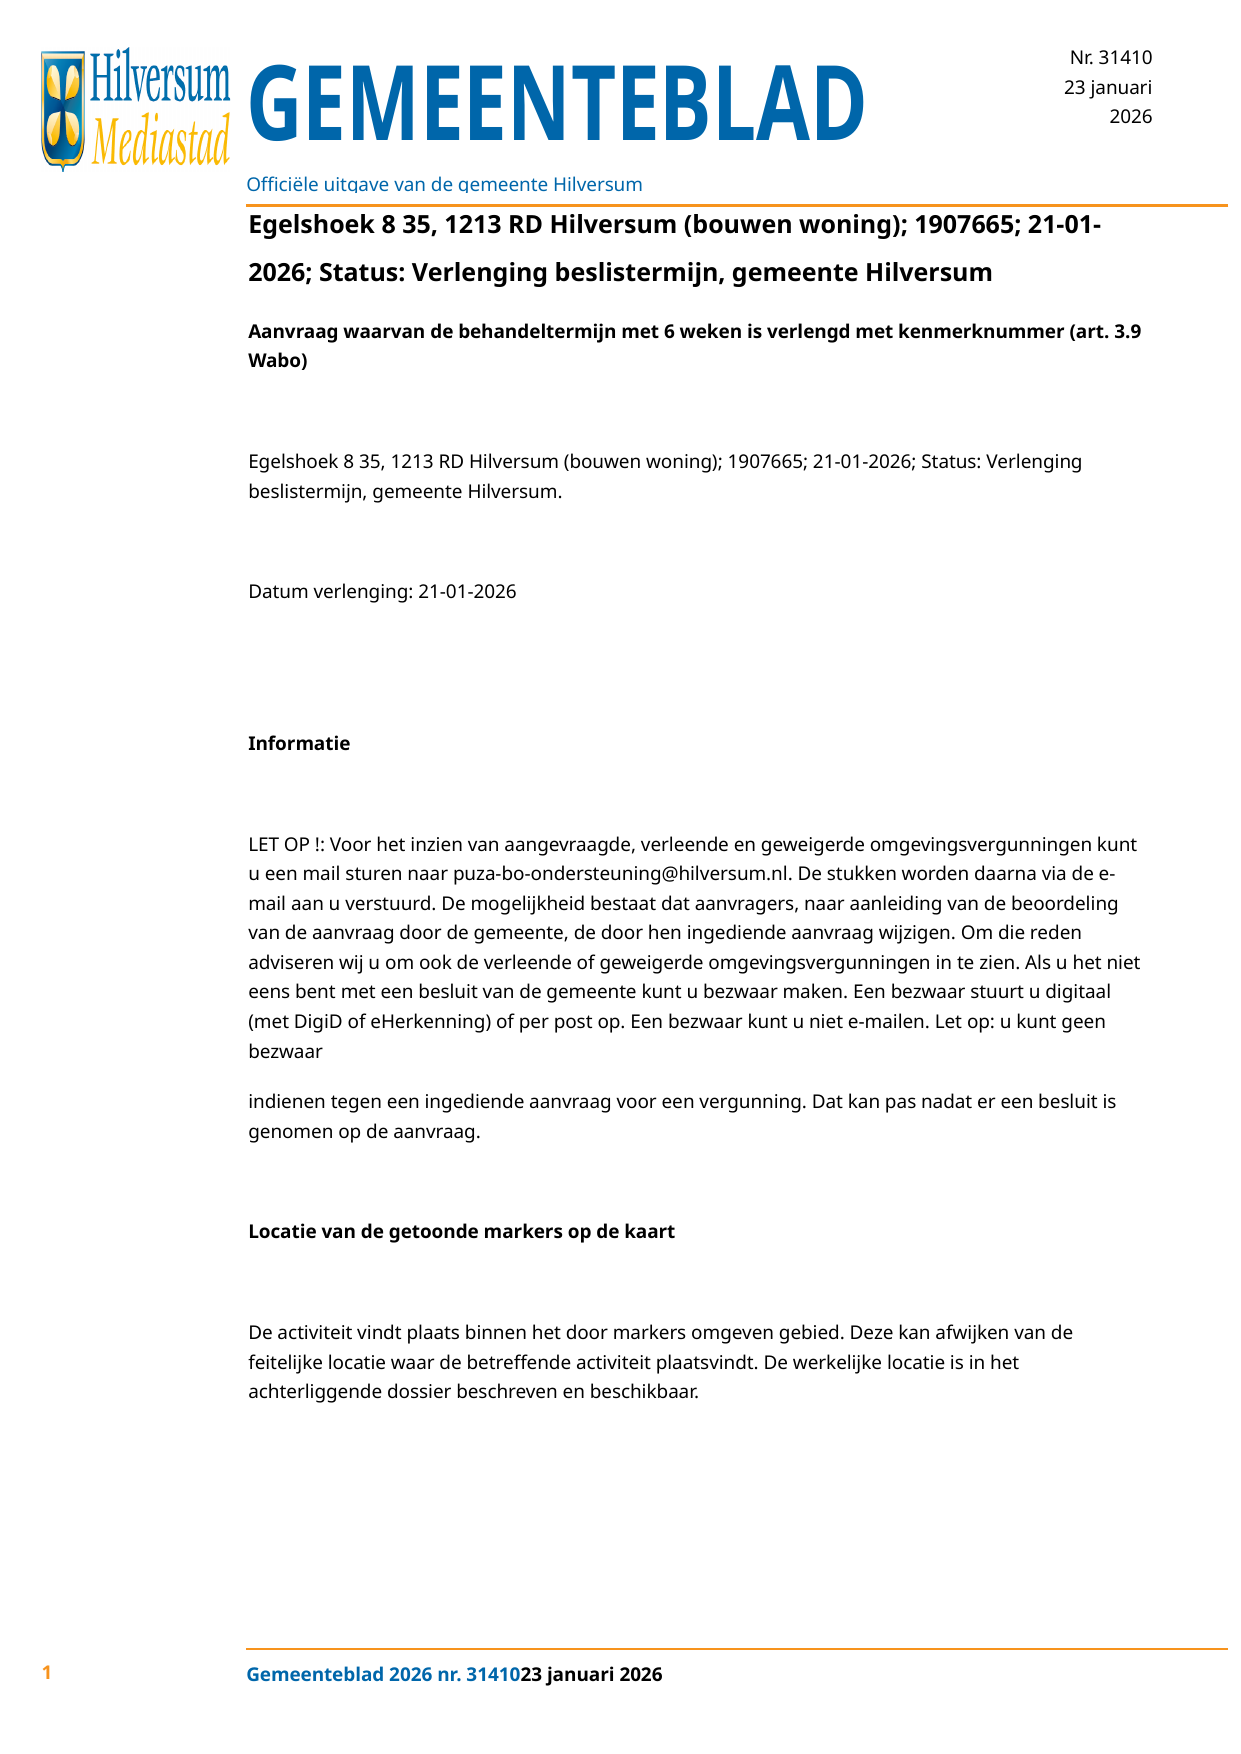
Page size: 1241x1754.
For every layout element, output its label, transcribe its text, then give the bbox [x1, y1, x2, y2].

picture [41, 47, 231, 172]
text Locatie van de getoonde markers op de kaart [248, 1219, 1152, 1244]
text Egelshoek 8 35, 1213 RD Hilversum (bouwen woning); 1907665; 21-01-2026; Status: Verlenging beslistermijn, gemeente Hilversum [248, 207, 1152, 288]
text De activiteit vindt plaats binnen het door markers omgeven gebied. Deze kan afwijken van de feitelijke locatie waar de betreffende activiteit plaatsvindt. De werkelijke locatie is in het achterliggende dossier beschreven en beschikbaar. [248, 1319, 1152, 1404]
text LET OP !: Voor het inzien van aangevraagde, verleende en geweigerde omgevingsvergunningen kunt u een mail sturen naar puza-bo-ondersteuning@hilversum.nl. De stukken worden daarna via de e-mail aan u verstuurd. De mogelijkheid bestaat dat aanvragers, naar aanleiding van de beoordeling van de aanvraag door de gemeente, de door hen ingediende aanvraag wijzigen. Om die reden adviseren wij u om ook de verleende of geweigerde omgevingsvergunningen in te zien. Als u het niet eens bent met een besluit van de gemeente kunt u bezwaar maken. Een bezwaar stuurt u digitaal (met DigiD of eHerkenning) of per post op. Een bezwaar kunt u niet e-mailen. Let op: u kunt geen bezwaar [248, 831, 1152, 1064]
text Egelshoek 8 35, 1213 RD Hilversum (bouwen woning); 1907665; 21-01-2026; Status: Verlenging beslistermijn, gemeente Hilversum. [248, 448, 1152, 504]
text Aanvraag waarvan de behandeltermijn met 6 weken is verlengd met kenmerknummer (art. 3.9 Wabo) [248, 318, 1152, 373]
text indienen tegen een ingediende aanvraag voor een vergunning. Dat kan pas nadat er een besluit is genomen op de aanvraag. [248, 1088, 1152, 1144]
text Datum verlenging: 21-01-2026 [248, 579, 1152, 604]
text Informatie [248, 730, 1152, 756]
